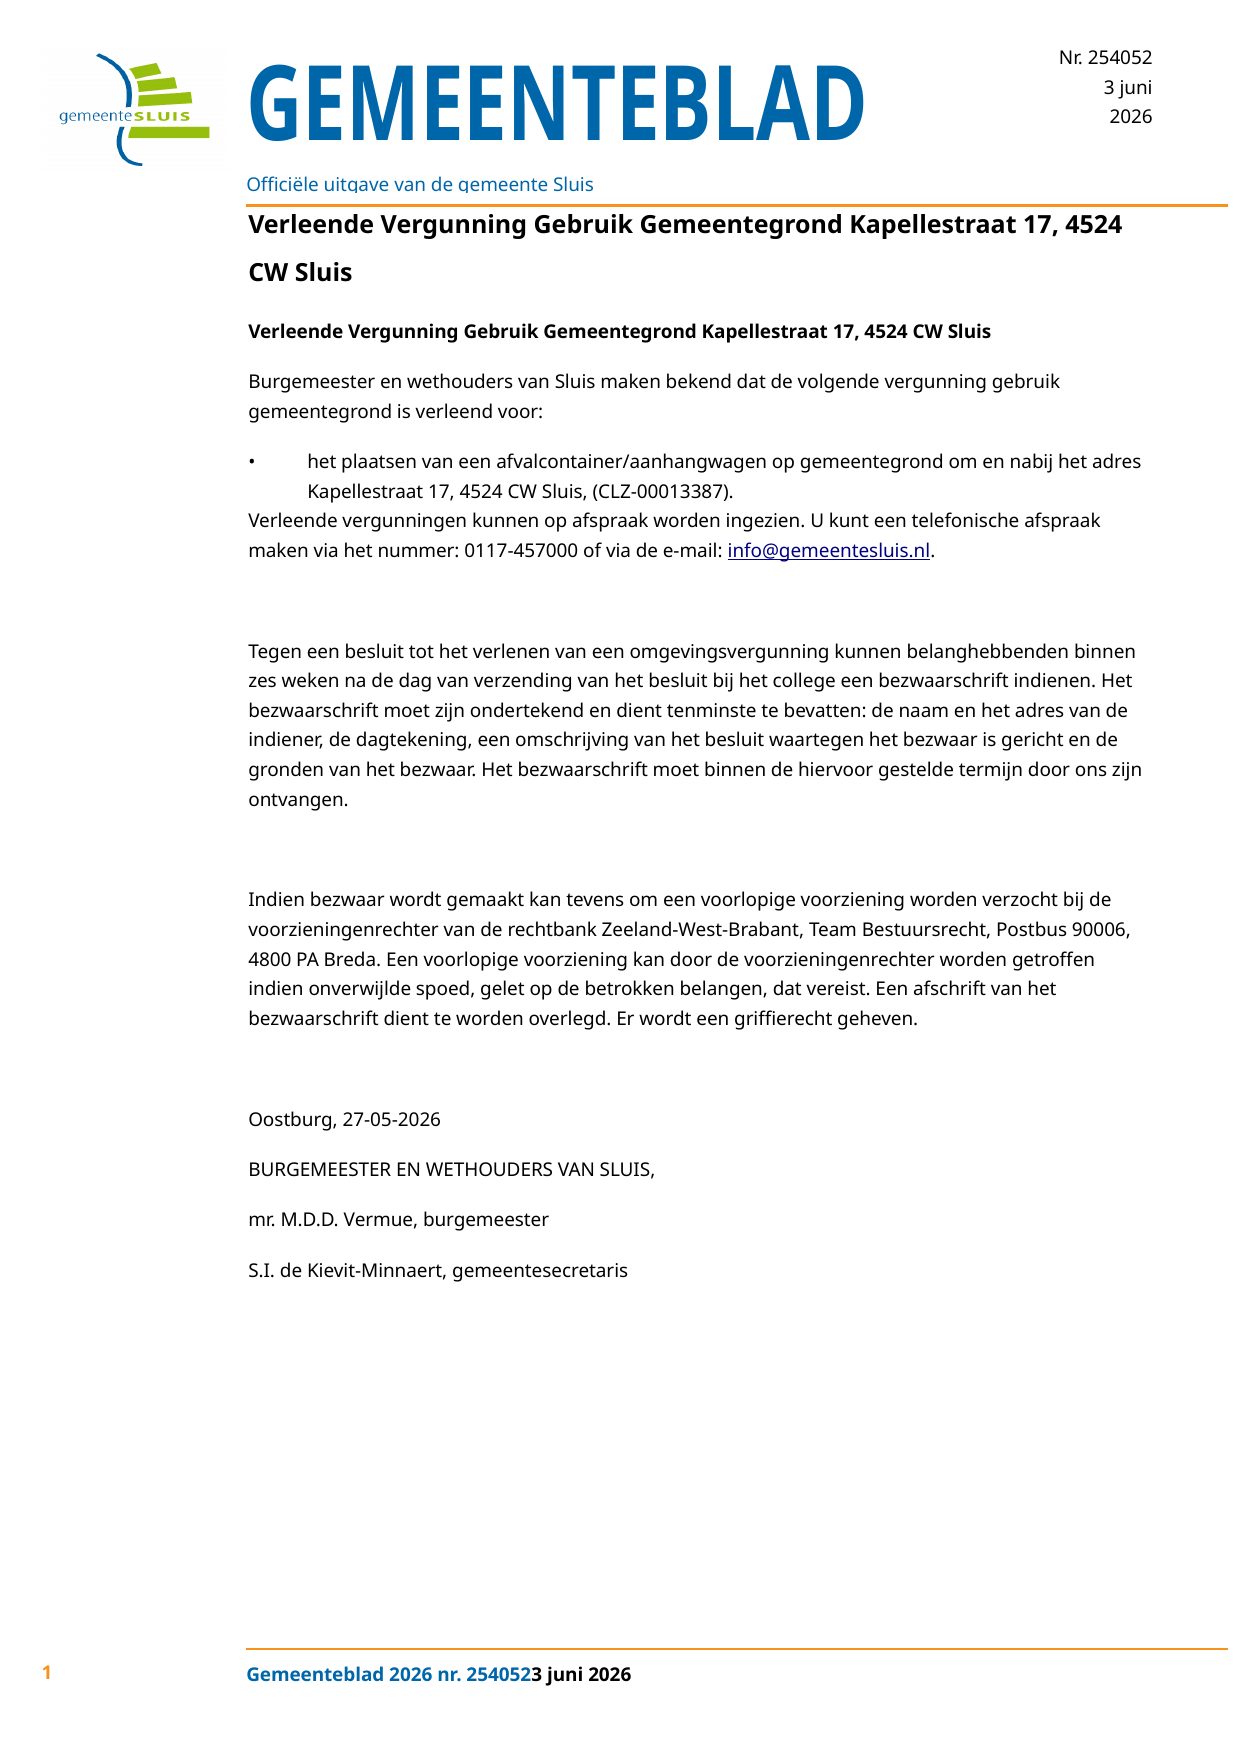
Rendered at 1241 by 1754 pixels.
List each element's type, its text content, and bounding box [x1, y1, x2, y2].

text Tegen een besluit tot het verlenen van een omgevingsvergunning kunnen belanghebbenden binnen zes weken na de dag van verzending van het besluit bij het college een bezwaarschrift indienen. Het bezwaarschrift moet zijn ondertekend en dient tenminste te bevatten: de naam en het adres van de indiener, de dagtekening, een omschrijving van het besluit waartegen het bezwaar is gericht en de gronden van het bezwaar. Het bezwaarschrift moet binnen de hiervoor gestelde termijn door ons zijn ontvangen. [248, 638, 1152, 812]
text Oostburg, 27-05-2026 [248, 1106, 1152, 1132]
text Indien bezwaar wordt gemaakt kan tevens om een voorlopige voorziening worden verzocht bij de voorzieningenrechter van de rechtbank Zeeland-West-Brabant, Team Bestuursrecht, Postbus 90006, 4800 PA Breda. Een voorlopige voorziening kan door de voorzieningenrechter worden getroffen indien onverwijlde spoed, gelet op de betrokken belangen, dat vereist. Een afschrift van het bezwaarschrift dient te worden overlegd. Er wordt een griffierecht geheven. [248, 887, 1152, 1031]
text Verleende Vergunning Gebruik Gemeentegrond Kapellestraat 17, 4524 CW Sluis [248, 318, 1152, 344]
text mr. M.D.D. Vermue, burgemeester [248, 1207, 1152, 1232]
list het plaatsen van een afvalcontainer/aanhangwagen op gemeentegrond om en nabij het adres Kapellestraat 17, 4524 CW Sluis, (CLZ-00013387). [248, 448, 1152, 504]
picture [41, 47, 231, 172]
text Verleende Vergunning Gebruik Gemeentegrond Kapellestraat 17, 4524 CW Sluis [248, 207, 1152, 288]
text Verleende vergunningen kunnen op afspraak worden ingezien. U kunt een telefonische afspraak maken via het nummer: 0117-457000 of via de e-mail: info@gemeentesluis.nl. [248, 507, 1152, 563]
text BURGEMEESTER EN WETHOUDERS VAN SLUIS, [248, 1156, 1152, 1182]
text Burgemeester en wethouders van Sluis maken bekend dat de volgende vergunning gebruik gemeentegrond is verleend voor: [248, 368, 1152, 424]
text S.I. de Kievit-Minnaert, gemeentesecretaris [248, 1257, 1152, 1283]
